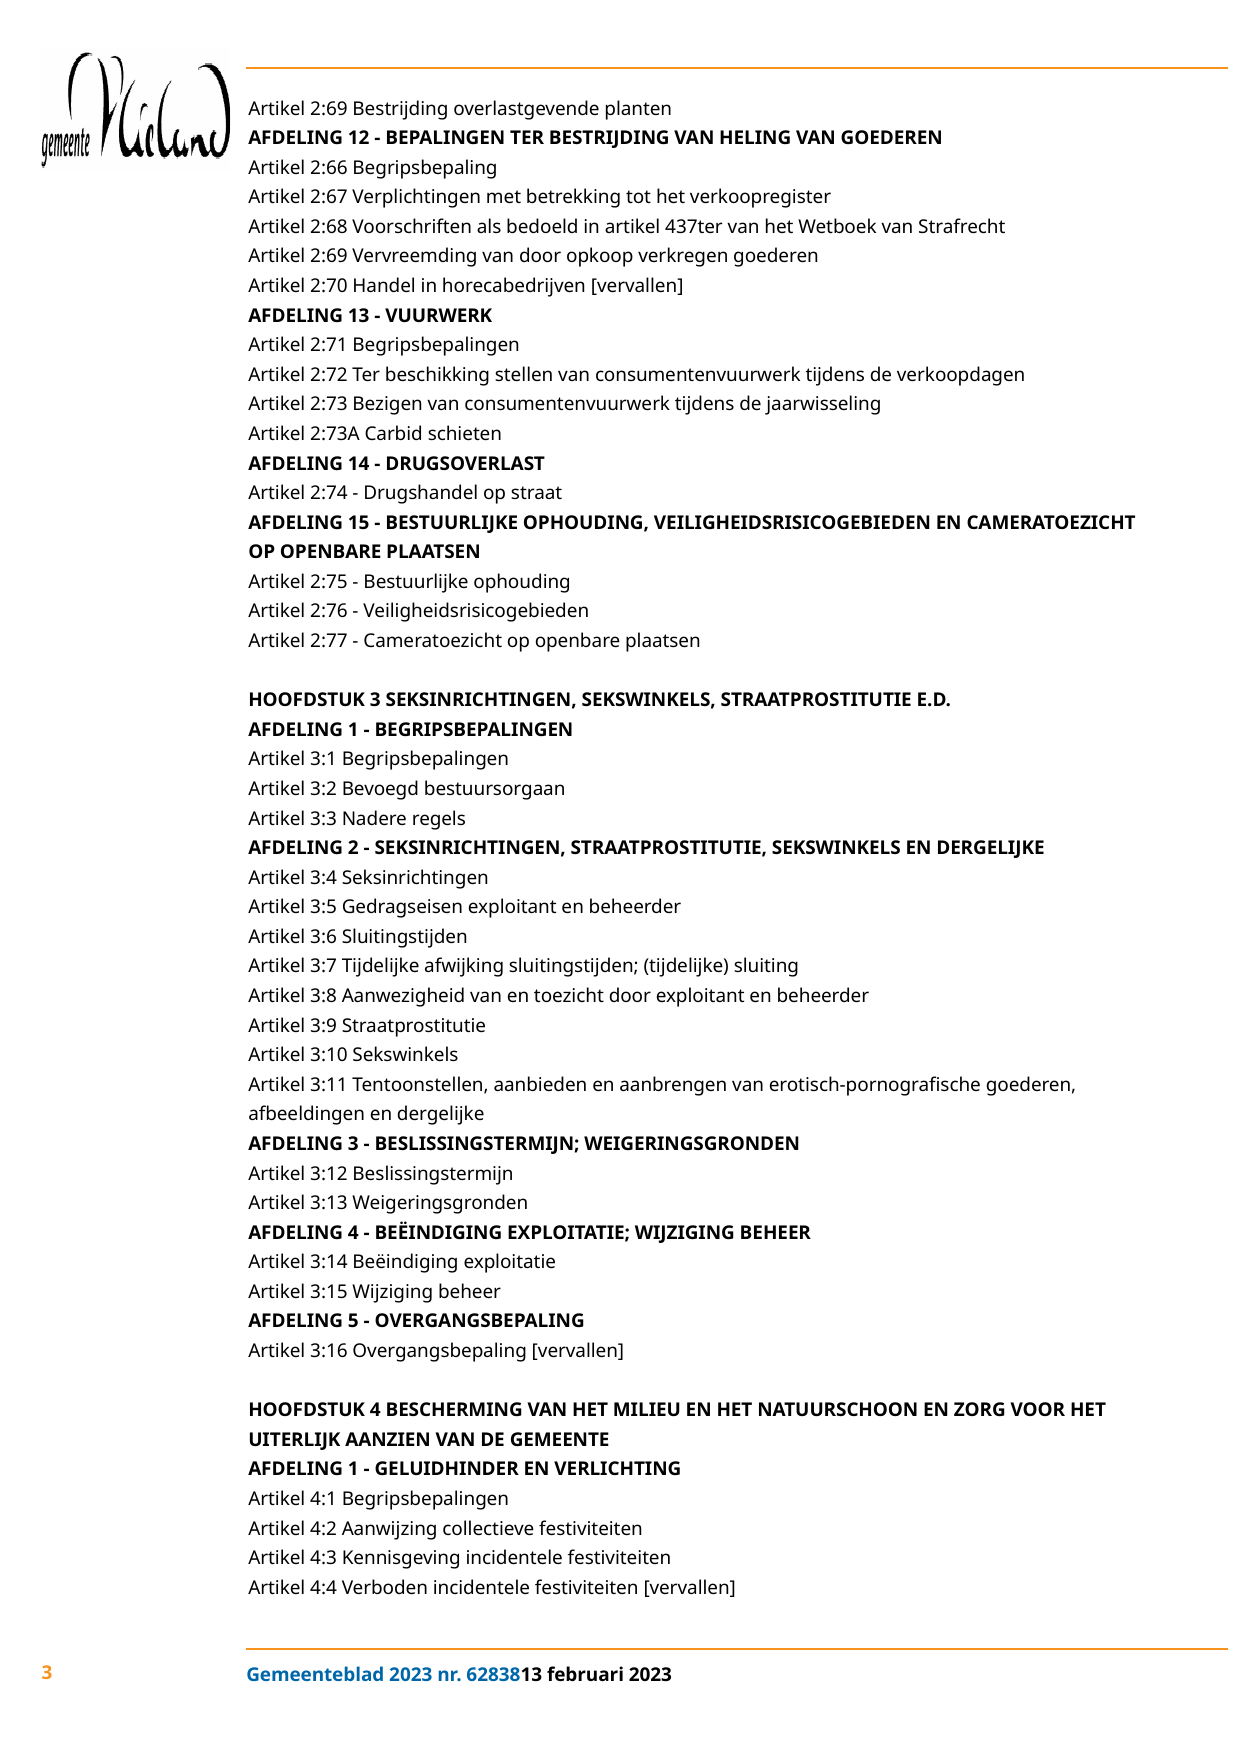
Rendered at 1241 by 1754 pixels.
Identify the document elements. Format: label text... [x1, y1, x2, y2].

text Artikel 2:69 Bestrijding overlastgevende planten [248, 95, 1152, 121]
text Artikel 3:15 Wijziging beheer [248, 1278, 1152, 1304]
text Artikel 3:10 Sekswinkels [248, 1041, 1152, 1067]
text Artikel 3:16 Overgangsbepaling [vervallen] [248, 1337, 1152, 1363]
picture [41, 47, 231, 172]
text Artikel 2:76 - Veiligheidsrisicogebieden [248, 598, 1152, 623]
text Artikel 4:1 Begripsbepalingen [248, 1485, 1152, 1511]
text Artikel 2:71 Begripsbepalingen [248, 331, 1152, 357]
text Artikel 2:74 - Drugshandel op straat [248, 479, 1152, 505]
text Artikel 3:1 Begripsbepalingen [248, 746, 1152, 771]
text Artikel 2:69 Vervreemding van door opkoop verkregen goederen [248, 243, 1152, 268]
text AFDELING 15 - BESTUURLIJKE OPHOUDING, VEILIGHEIDSRISICOGEBIEDEN EN CAMERATOEZICHT OP OPENBARE PLAATSEN [248, 509, 1152, 564]
text AFDELING 13 - VUURWERK [248, 302, 1152, 328]
text Artikel 4:4 Verboden incidentele festiviteiten [vervallen] [248, 1574, 1152, 1600]
text HOOFDSTUK 3 SEKSINRICHTINGEN, SEKSWINKELS, STRAATPROSTITUTIE E.D. [248, 686, 1152, 712]
text Artikel 2:73A Carbid schieten [248, 420, 1152, 446]
text Artikel 2:66 Begripsbepaling [248, 154, 1152, 180]
text Artikel 3:9 Straatprostitutie [248, 1012, 1152, 1038]
text Artikel 3:8 Aanwezigheid van en toezicht door exploitant en beheerder [248, 982, 1152, 1008]
text Artikel 2:75 - Bestuurlijke ophouding [248, 568, 1152, 594]
text Artikel 3:4 Seksinrichtingen [248, 864, 1152, 890]
text AFDELING 1 - BEGRIPSBEPALINGEN [248, 716, 1152, 742]
text Artikel 2:67 Verplichtingen met betrekking tot het verkoopregister [248, 183, 1152, 209]
text AFDELING 1 - GELUIDHINDER EN VERLICHTING [248, 1456, 1152, 1481]
text Artikel 2:70 Handel in horecabedrijven [vervallen] [248, 272, 1152, 298]
text HOOFDSTUK 4 BESCHERMING VAN HET MILIEU EN HET NATUURSCHOON EN ZORG VOOR HET UITERLIJK AANZIEN VAN DE GEMEENTE [248, 1396, 1152, 1452]
text Artikel 3:6 Sluitingstijden [248, 923, 1152, 949]
text AFDELING 5 - OVERGANGSBEPALING [248, 1308, 1152, 1333]
text AFDELING 4 - BEËINDIGING EXPLOITATIE; WIJZIGING BEHEER [248, 1219, 1152, 1245]
text Artikel 4:3 Kennisgeving incidentele festiviteiten [248, 1544, 1152, 1570]
text Artikel 4:2 Aanwijzing collectieve festiviteiten [248, 1515, 1152, 1541]
text Artikel 3:5 Gedragseisen exploitant en beheerder [248, 893, 1152, 919]
text Artikel 3:13 Weigeringsgronden [248, 1189, 1152, 1215]
text Artikel 2:68 Voorschriften als bedoeld in artikel 437ter van het Wetboek van Strafrecht [248, 213, 1152, 239]
text Artikel 3:12 Beslissingstermijn [248, 1160, 1152, 1186]
text Artikel 3:14 Beëindiging exploitatie [248, 1248, 1152, 1274]
text Artikel 3:2 Bevoegd bestuursorgaan [248, 775, 1152, 801]
text Artikel 2:72 Ter beschikking stellen van consumentenvuurwerk tijdens de verkoopdagen [248, 361, 1152, 387]
text AFDELING 14 - DRUGSOVERLAST [248, 450, 1152, 476]
text Artikel 3:7 Tijdelijke afwijking sluitingstijden; (tijdelijke) sluiting [248, 953, 1152, 978]
text Artikel 2:73 Bezigen van consumentenvuurwerk tijdens de jaarwisseling [248, 391, 1152, 416]
text AFDELING 2 - SEKSINRICHTINGEN, STRAATPROSTITUTIE, SEKSWINKELS EN DERGELIJKE [248, 834, 1152, 860]
text Artikel 3:11 Tentoonstellen, aanbieden en aanbrengen van erotisch-pornografische goederen, afbeeldingen en dergelijke [248, 1071, 1152, 1126]
text AFDELING 3 - BESLISSINGSTERMIJN; WEIGERINGSGRONDEN [248, 1130, 1152, 1156]
text Artikel 2:77 - Cameratoezicht op openbare plaatsen [248, 627, 1152, 653]
text Artikel 3:3 Nadere regels [248, 805, 1152, 831]
text AFDELING 12 - BEPALINGEN TER BESTRIJDING VAN HELING VAN GOEDEREN [248, 124, 1152, 150]
